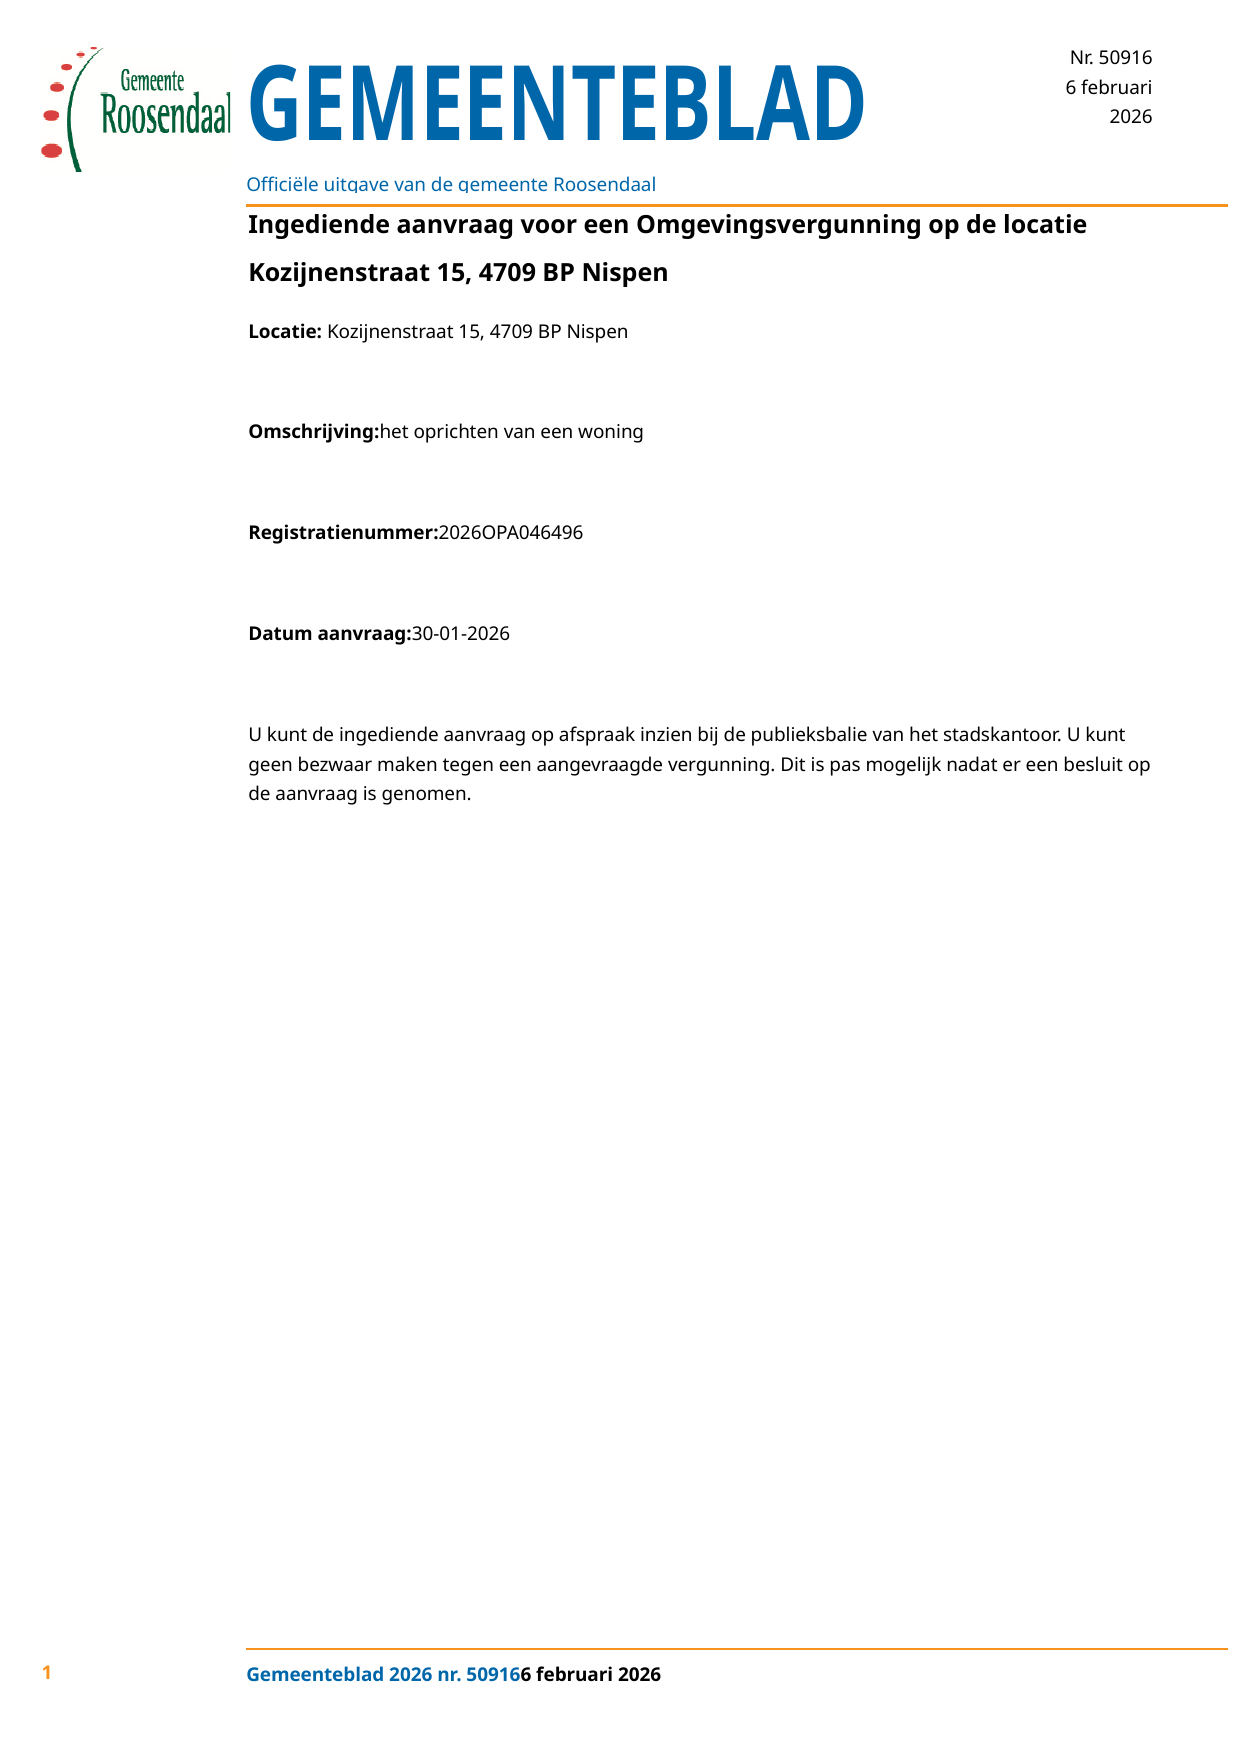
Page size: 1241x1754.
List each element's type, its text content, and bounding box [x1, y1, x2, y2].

text Locatie: Kozijnenstraat 15, 4709 BP Nispen [248, 318, 1152, 344]
text Ingediende aanvraag voor een Omgevingsvergunning op de locatie Kozijnenstraat 15, 4709 BP Nispen [248, 207, 1152, 288]
text U kunt de ingediende aanvraag op afspraak inzien bij de publieksbalie van het stadskantoor. U kunt geen bezwaar maken tegen een aangevraagde vergunning. Dit is pas mogelijk nadat er een besluit op de aanvraag is genomen. [248, 721, 1152, 806]
text Omschrijving:het oprichten van een woning [248, 419, 1152, 444]
text Datum aanvraag:30-01-2026 [248, 620, 1152, 646]
picture [41, 47, 231, 172]
text Registratienummer:2026OPA046496 [248, 519, 1152, 545]
